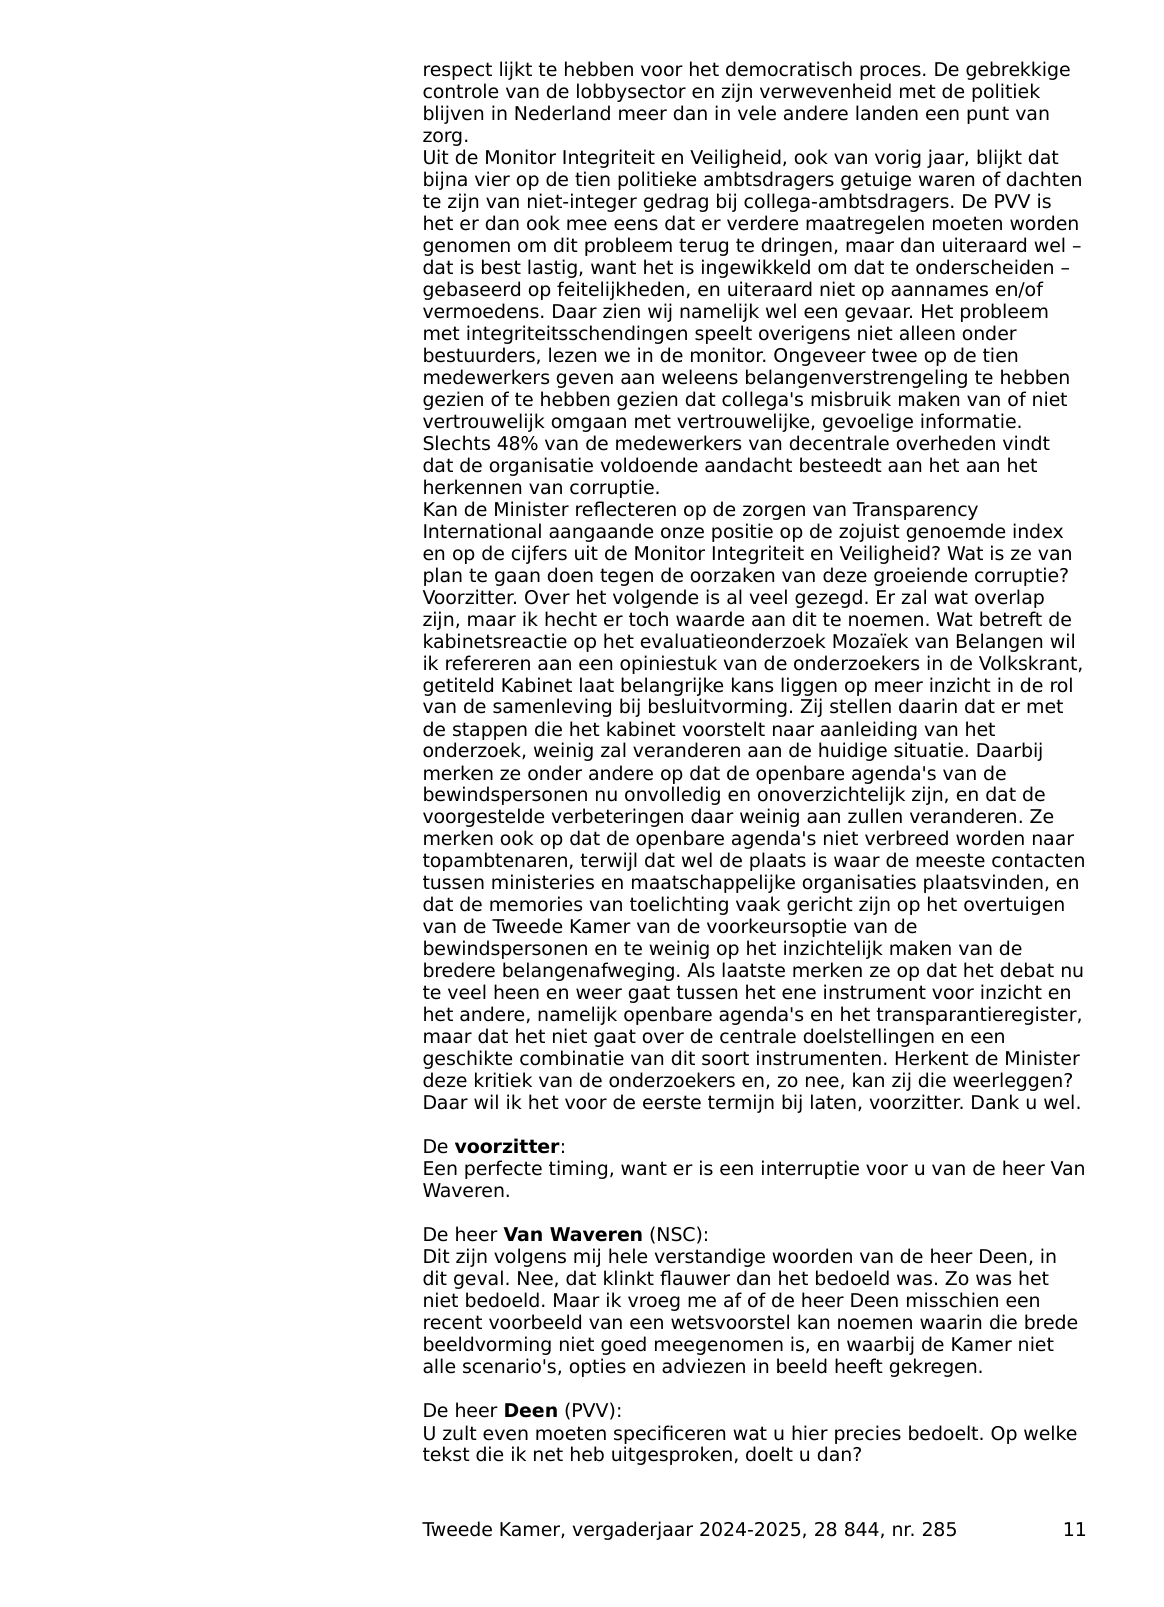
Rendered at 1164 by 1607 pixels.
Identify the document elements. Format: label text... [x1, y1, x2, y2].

text Voorzitter. Over het volgende is al veel gezegd. Er zal wat overlap zijn, maar ik hecht er toch waarde aan dit te noemen. Wat betreft de kabinetsreactie op het evaluatieonderzoek Mozaïek van Belangen wil ik refereren aan een opiniestuk van de onderzoekers in de Volkskrant, getiteld Kabinet laat belangrijke kans liggen op meer inzicht in de rol van de samenleving bij besluitvorming. Zij stellen daarin dat er met de stappen die het kabinet voorstelt naar aanleiding van het onderzoek, weinig zal veranderen aan de huidige situatie. Daarbij merken ze onder andere op dat de openbare agenda's van de bewindspersonen nu onvolledig en onoverzichtelijk zijn, en dat de voorgestelde verbeteringen daar weinig aan zullen veranderen. Ze merken ook op dat de openbare agenda's niet verbreed worden naar topambtenaren, terwijl dat wel de plaats is waar de meeste contacten tussen ministeries en maatschappelijke organisaties plaatsvinden, en dat de memories van toelichting vaak gericht zijn op het overtuigen van de Tweede Kamer van de voorkeursoptie van de bewindspersonen en te weinig op het inzichtelijk maken van de bredere belangenafweging. Als laatste merken ze op dat het debat nu te veel heen en weer gaat tussen het ene instrument voor inzicht en het andere, namelijk openbare agenda's en het transparantieregister, maar dat het niet gaat over de centrale doelstellingen en een geschikte combinatie van dit soort instrumenten. Herkent de Minister deze kritiek van de onderzoekers en, zo nee, kan zij die weerleggen? [422, 587, 1087, 1092]
text Daar wil ik het voor de eerste termijn bij laten, voorzitter. Dank u wel. [422, 1092, 1087, 1114]
text Uit de Monitor Integriteit en Veiligheid, ook van vorig jaar, blijkt dat bijna vier op de tien politieke ambtsdragers getuige waren of dachten te zijn van niet-integer gedrag bij collega-ambtsdragers. De PVV is het er dan ook mee eens dat er verdere maatregelen moeten worden genomen om dit probleem terug te dringen, maar dan uiteraard wel – dat is best lastig, want het is ingewikkeld om dat te onderscheiden – gebaseerd op feitelijkheden, en uiteraard niet op aannames en/of vermoedens. Daar zien wij namelijk wel een gevaar. Het probleem met integriteitsschendingen speelt overigens niet alleen onder bestuurders, lezen we in de monitor. Ongeveer twee op de tien medewerkers geven aan weleens belangenverstrengeling te hebben gezien of te hebben gezien dat collega's misbruik maken van of niet vertrouwelijk omgaan met vertrouwelijke, gevoelige informatie. Slechts 48% van de medewerkers van decentrale overheden vindt dat de organisatie voldoende aandacht besteedt aan het aan het herkennen van corruptie. [422, 147, 1087, 499]
text respect lijkt te hebben voor het democratisch proces. De gebrekkige controle van de lobbysector en zijn verwevenheid met de politiek blijven in Nederland meer dan in vele andere landen een punt van zorg. [422, 59, 1087, 147]
text U zult even moeten specificeren wat u hier precies bedoelt. Op welke tekst die ik net heb uitgesproken, doelt u dan? [422, 1422, 1087, 1466]
text Dit zijn volgens mij hele verstandige woorden van de heer Deen, in dit geval. Nee, dat klinkt flauwer dan het bedoeld was. Zo was het niet bedoeld. Maar ik vroeg me af of de heer Deen misschien een recent voorbeeld van een wetsvoorstel kan noemen waarin die brede beeldvorming niet goed meegenomen is, en waarbij de Kamer niet alle scenario's, opties en adviezen in beeld heeft gekregen. [422, 1246, 1087, 1378]
text De heer Deen (PVV): [422, 1400, 1087, 1422]
text Een perfecte timing, want er is een interruptie voor u van de heer Van Waveren. [422, 1158, 1087, 1202]
text De heer Van Waveren (NSC): [422, 1224, 1087, 1246]
text De voorzitter: [422, 1136, 1087, 1158]
text Kan de Minister reflecteren op de zorgen van Transparency International aangaande onze positie op de zojuist genoemde index en op de cijfers uit de Monitor Integriteit en Veiligheid? Wat is ze van plan te gaan doen tegen de oorzaken van deze groeiende corruptie? [422, 499, 1087, 587]
